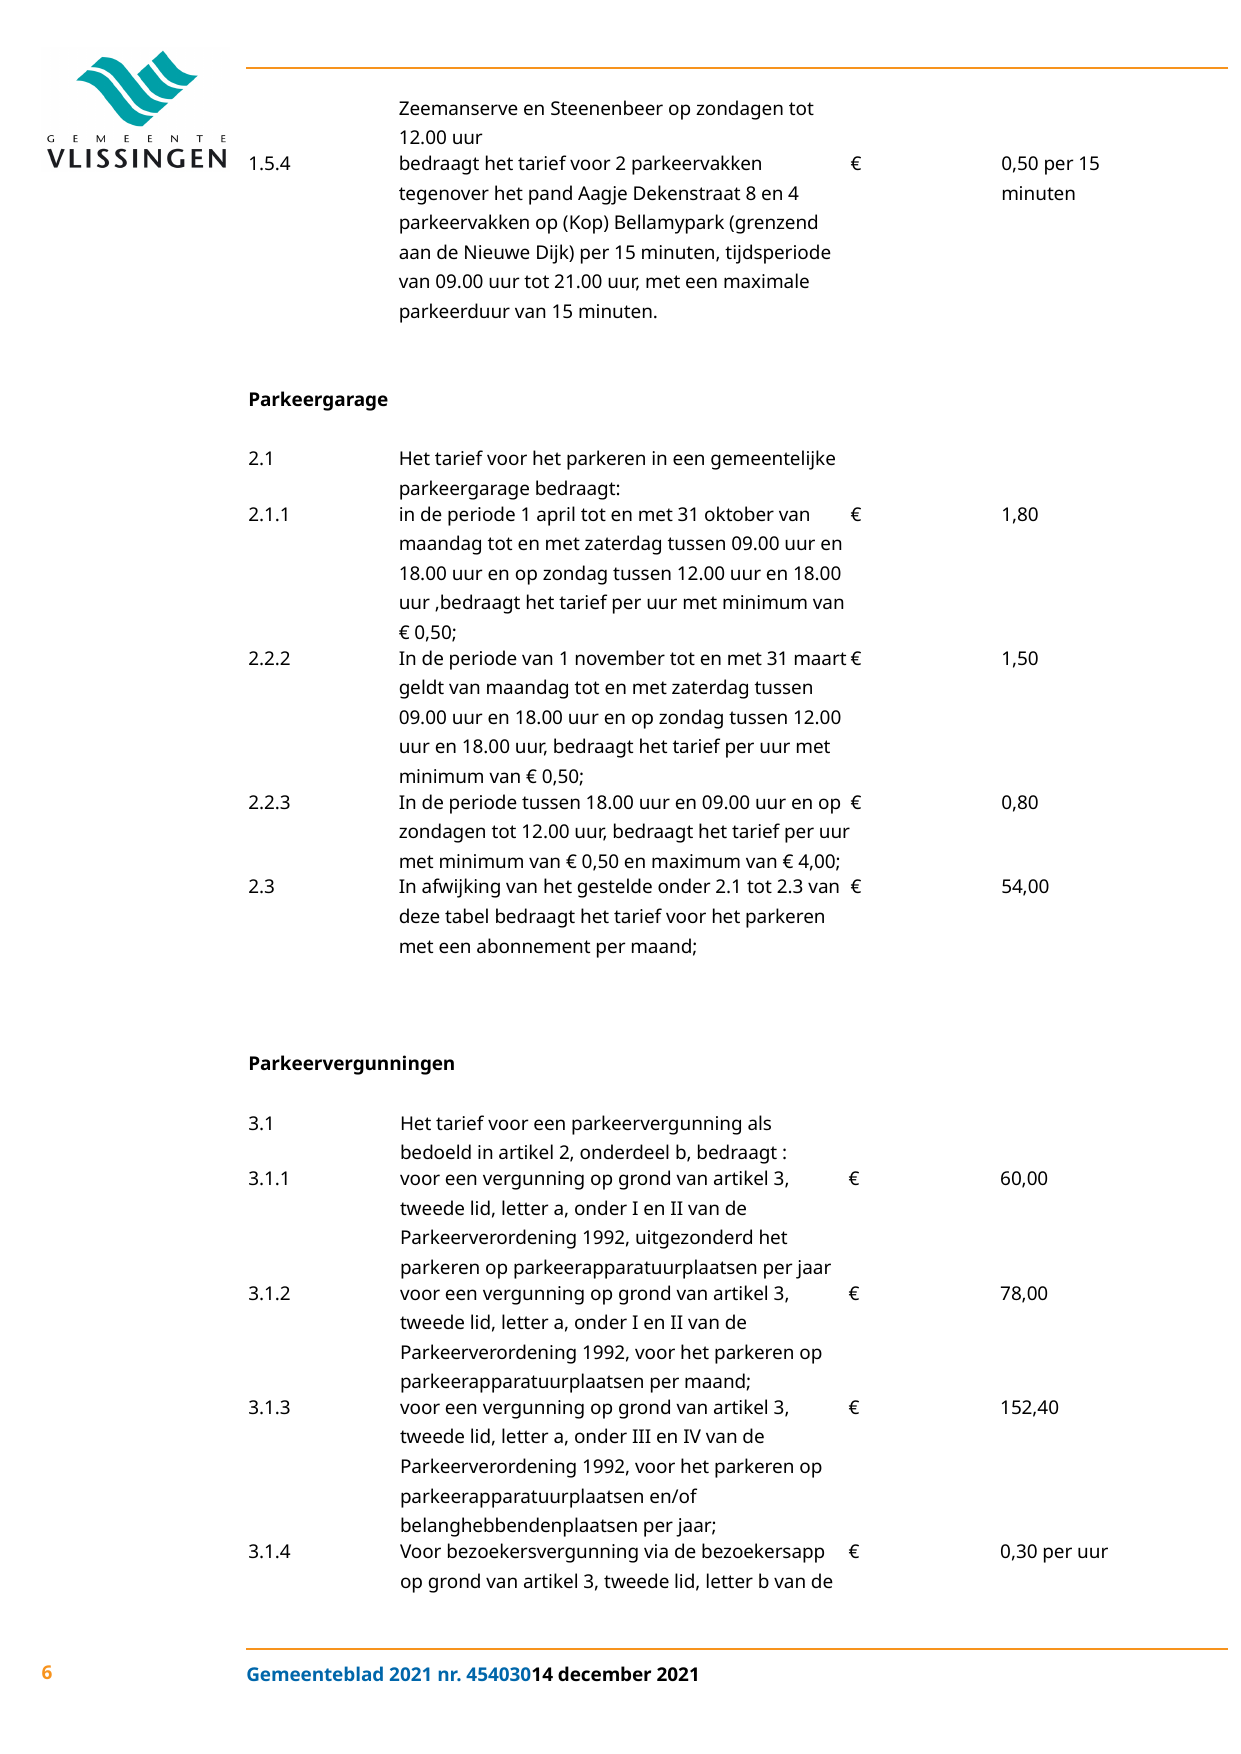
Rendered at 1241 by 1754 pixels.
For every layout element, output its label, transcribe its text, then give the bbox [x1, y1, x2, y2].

table_header Het tarief voor het parkeren in een gemeentelijke parkeergarage bedraagt: [399, 445, 850, 501]
table_cell Voor bezoekersvergunning via de bezoekersapp op grond van artikel 3, tweede lid, letter b van de [400, 1538, 848, 1593]
table_cell € [848, 1394, 1000, 1538]
table_header [1000, 1110, 1152, 1165]
table_cell 2.3 [248, 874, 398, 959]
table_cell [1001, 95, 1152, 150]
table_cell 3.1.4 [248, 1538, 400, 1593]
table_cell 152,40 [1000, 1394, 1152, 1538]
table_cell 2.2.2 [248, 645, 398, 789]
text Parkeergarage [248, 386, 1152, 412]
table_cell 1,50 [1001, 645, 1152, 789]
table_header Het tarief voor een parkeervergunning als bedoeld in artikel 2, onderdeel b, bedraagt : [400, 1110, 848, 1165]
table_cell [248, 95, 398, 150]
table_header [1001, 445, 1152, 501]
table_cell € [848, 1280, 1000, 1394]
table_cell 1.5.4 [248, 150, 398, 324]
table_header 2.1 [248, 445, 398, 501]
table_cell Zeemanserve en Steenenbeer op zondagen tot 12.00 uur [399, 95, 850, 150]
table_cell voor een vergunning op grond van artikel 3, tweede lid, letter a, onder I en II van de Parkeerverordening 1992, voor het parkeren op parkeerapparatuurplaatsen per maand; [400, 1280, 848, 1394]
table_cell 0,50 per 15 minuten [1001, 150, 1152, 324]
table_cell € [848, 1165, 1000, 1280]
table_cell € [850, 874, 1001, 959]
table_cell 54,00 [1001, 874, 1152, 959]
table_cell 2.1.1 [248, 501, 398, 645]
table_cell [850, 95, 1001, 150]
table_cell 1,80 [1001, 501, 1152, 645]
table_header [848, 1110, 1000, 1165]
table_cell voor een vergunning op grond van artikel 3, tweede lid, letter a, onder III en IV van de Parkeerverordening 1992, voor het parkeren op parkeerapparatuurplaatsen en/of belanghebbendenplaatsen per jaar; [400, 1394, 848, 1538]
picture [41, 47, 231, 172]
table_cell € [850, 150, 1001, 324]
table_cell 78,00 [1000, 1280, 1152, 1394]
table_cell € [850, 501, 1001, 645]
table_cell In de periode van 1 november tot en met 31 maart geldt van maandag tot en met zaterdag tussen 09.00 uur en 18.00 uur en op zondag tussen 12.00 uur en 18.00 uur, bedraagt het tarief per uur met minimum van € 0,50; [399, 645, 850, 789]
table_header [850, 445, 1001, 501]
table_cell In afwijking van het gestelde onder 2.1 tot 2.3 van deze tabel bedraagt het tarief voor het parkeren met een abonnement per maand; [399, 874, 850, 959]
table_cell 3.1.2 [248, 1280, 400, 1394]
table_cell € [850, 645, 1001, 789]
table_cell 3.1.3 [248, 1394, 400, 1538]
table_cell € [850, 789, 1001, 874]
text Parkeervergunningen [248, 1051, 1152, 1076]
table_cell € [848, 1538, 1000, 1593]
table_cell bedraagt het tarief voor 2 parkeervakken tegenover het pand Aagje Dekenstraat 8 en 4 parkeervakken op (Kop) Bellamypark (grenzend aan de Nieuwe Dijk) per 15 minuten, tijdsperiode van 09.00 uur tot 21.00 uur, met een maximale parkeerduur van 15 minuten. [399, 150, 850, 324]
table_cell 0,30 per uur [1000, 1538, 1152, 1593]
table_cell 3.1.1 [248, 1165, 400, 1280]
table_cell in de periode 1 april tot en met 31 oktober van maandag tot en met zaterdag tussen 09.00 uur en 18.00 uur en op zondag tussen 12.00 uur en 18.00 uur ,bedraagt het tarief per uur met minimum van € 0,50; [399, 501, 850, 645]
table_cell voor een vergunning op grond van artikel 3, tweede lid, letter a, onder I en II van de Parkeerverordening 1992, uitgezonderd het parkeren op parkeerapparatuurplaatsen per jaar [400, 1165, 848, 1280]
table_cell 60,00 [1000, 1165, 1152, 1280]
table_cell In de periode tussen 18.00 uur en 09.00 uur en op zondagen tot 12.00 uur, bedraagt het tarief per uur met minimum van € 0,50 en maximum van € 4,00; [399, 789, 850, 874]
table_cell 0,80 [1001, 789, 1152, 874]
table_header 3.1 [248, 1110, 400, 1165]
table_cell 2.2.3 [248, 789, 398, 874]
